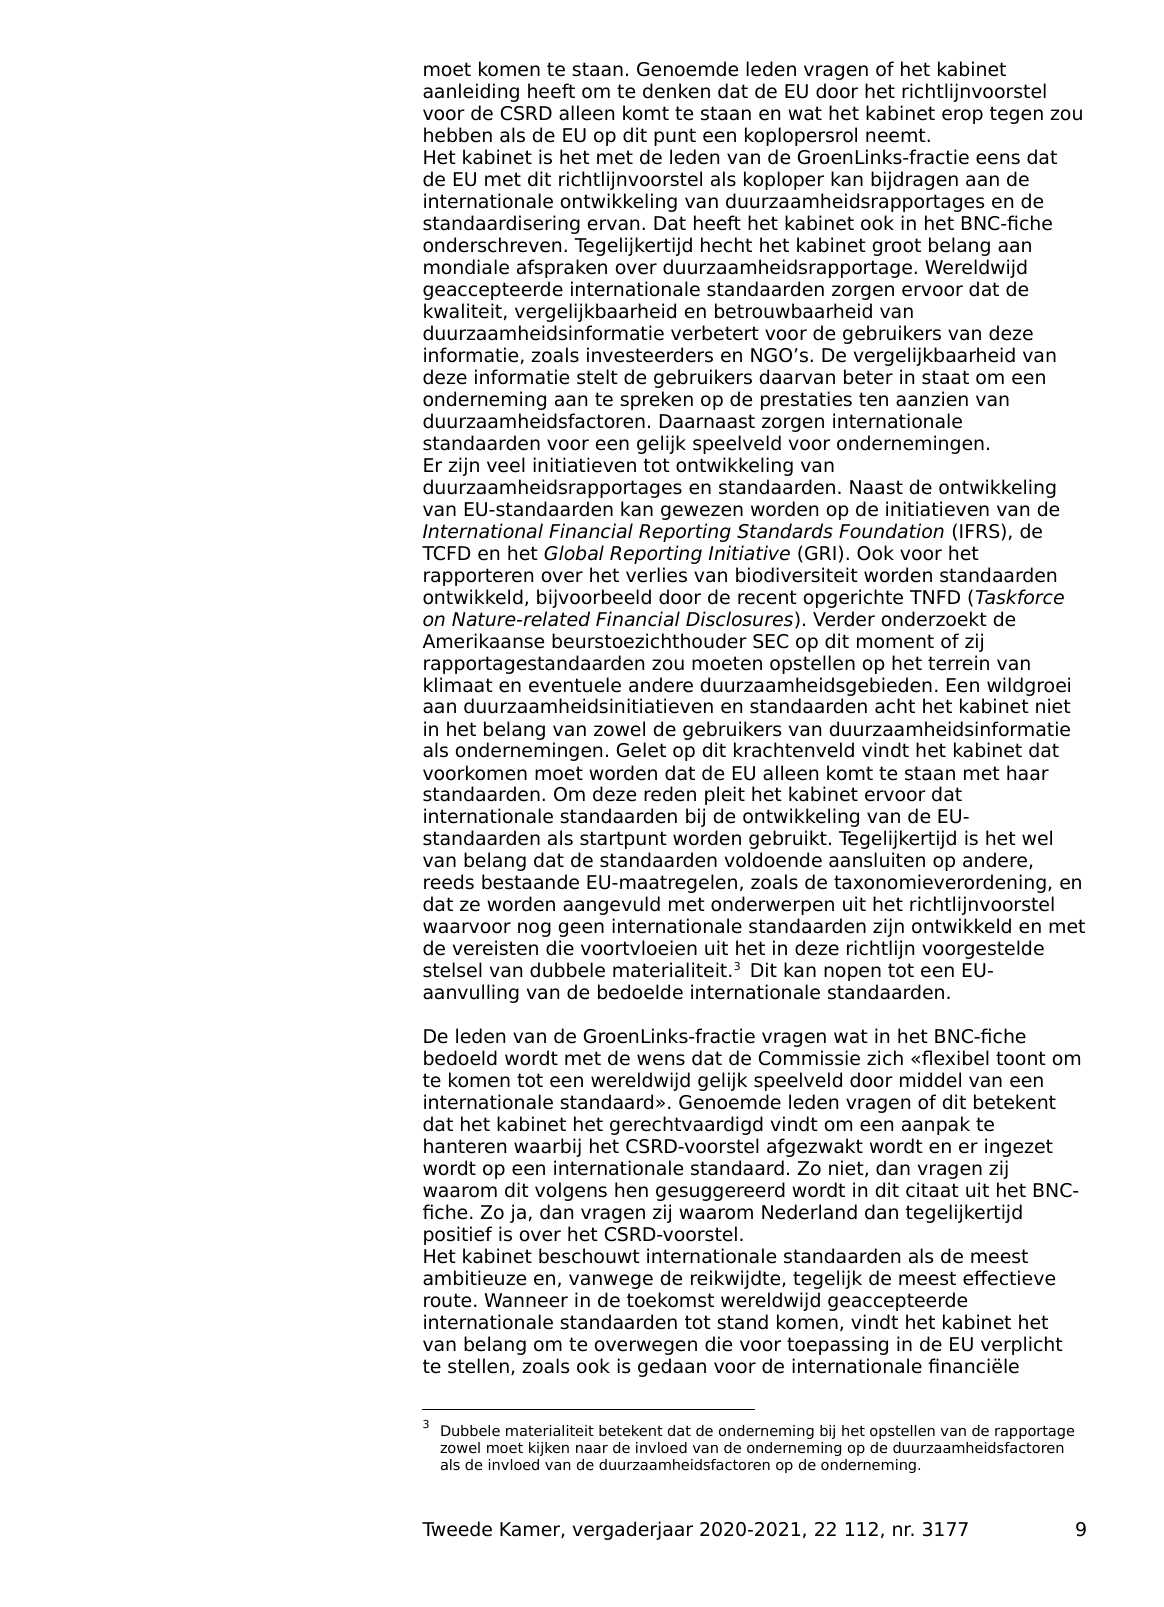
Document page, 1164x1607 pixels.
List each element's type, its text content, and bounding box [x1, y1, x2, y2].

text De leden van de GroenLinks-fractie vragen wat in het BNC-fiche bedoeld wordt met de wens dat de Commissie zich «flexibel toont om te komen tot een wereldwijd gelijk speelveld door middel van een internationale standaard». Genoemde leden vragen of dit betekent dat het kabinet het gerechtvaardigd vindt om een aanpak te hanteren waarbij het CSRD-voorstel afgezwakt wordt en er ingezet wordt op een internationale standaard. Zo niet, dan vragen zij waarom dit volgens hen gesuggereerd wordt in dit citaat uit het BNC-fiche. Zo ja, dan vragen zij waarom Nederland dan tegelijkertijd positief is over het CSRD-voorstel. [422, 1026, 1087, 1246]
text Het kabinet beschouwt internationale standaarden als de meest ambitieuze en, vanwege de reikwijdte, tegelijk de meest effectieve route. Wanneer in de toekomst wereldwijd geaccepteerde internationale standaarden tot stand komen, vindt het kabinet het van belang om te overwegen die voor toepassing in de EU verplicht te stellen, zoals ook is gedaan voor de internationale financiële [422, 1246, 1087, 1378]
text Dubbele materialiteit betekent dat de onderneming bij het opstellen van de rapportage zowel moet kijken naar de invloed van de onderneming op de duurzaamheidsfactoren als de invloed van de duurzaamheidsfactoren op de onderneming. [422, 1418, 1087, 1474]
text Het kabinet is het met de leden van de GroenLinks-fractie eens dat de EU met dit richtlijnvoorstel als koploper kan bijdragen aan de internationale ontwikkeling van duurzaamheidsrapportages en de standaardisering ervan. Dat heeft het kabinet ook in het BNC-fiche onderschreven. Tegelijkertijd hecht het kabinet groot belang aan mondiale afspraken over duurzaamheidsrapportage. Wereldwijd geaccepteerde internationale standaarden zorgen ervoor dat de kwaliteit, vergelijkbaarheid en betrouwbaarheid van duurzaamheidsinformatie verbetert voor de gebruikers van deze informatie, zoals investeerders en NGO’s. De vergelijkbaarheid van deze informatie stelt de gebruikers daarvan beter in staat om een onderneming aan te spreken op de prestaties ten aanzien van duurzaamheidsfactoren. Daarnaast zorgen internationale standaarden voor een gelijk speelveld voor ondernemingen. [422, 147, 1087, 455]
text moet komen te staan. Genoemde leden vragen of het kabinet aanleiding heeft om te denken dat de EU door het richtlijnvoorstel voor de CSRD alleen komt te staan en wat het kabinet erop tegen zou hebben als de EU op dit punt een koplopersrol neemt. [422, 59, 1087, 147]
text Er zijn veel initiatieven tot ontwikkeling van duurzaamheidsrapportages en standaarden. Naast de ontwikkeling van EU-standaarden kan gewezen worden op de initiatieven van de International Financial Reporting Standards Foundation (IFRS), de TCFD en het Global Reporting Initiative (GRI). Ook voor het rapporteren over het verlies van biodiversiteit worden standaarden ontwikkeld, bijvoorbeeld door de recent opgerichte TNFD (Taskforce on Nature-related Financial Disclosures). Verder onderzoekt de Amerikaanse beurstoezichthouder SEC op dit moment of zij rapportagestandaarden zou moeten opstellen op het terrein van klimaat en eventuele andere duurzaamheidsgebieden. Een wildgroei aan duurzaamheidsinitiatieven en standaarden acht het kabinet niet in het belang van zowel de gebruikers van duurzaamheidsinformatie als ondernemingen. Gelet op dit krachtenveld vindt het kabinet dat voorkomen moet worden dat de EU alleen komt te staan met haar standaarden. Om deze reden pleit het kabinet ervoor dat internationale standaarden bij de ontwikkeling van de EU-standaarden als startpunt worden gebruikt. Tegelijkertijd is het wel van belang dat de standaarden voldoende aansluiten op andere, reeds bestaande EU-maatregelen, zoals de taxonomieverordening, en dat ze worden aangevuld met onderwerpen uit het richtlijnvoorstel waarvoor nog geen internationale standaarden zijn ontwikkeld en met de vereisten die voortvloeien uit het in deze richtlijn voorgestelde stelsel van dubbele materialiteit. Dit kan nopen tot een EU-aanvulling van de bedoelde internationale standaarden. [422, 455, 1087, 1004]
